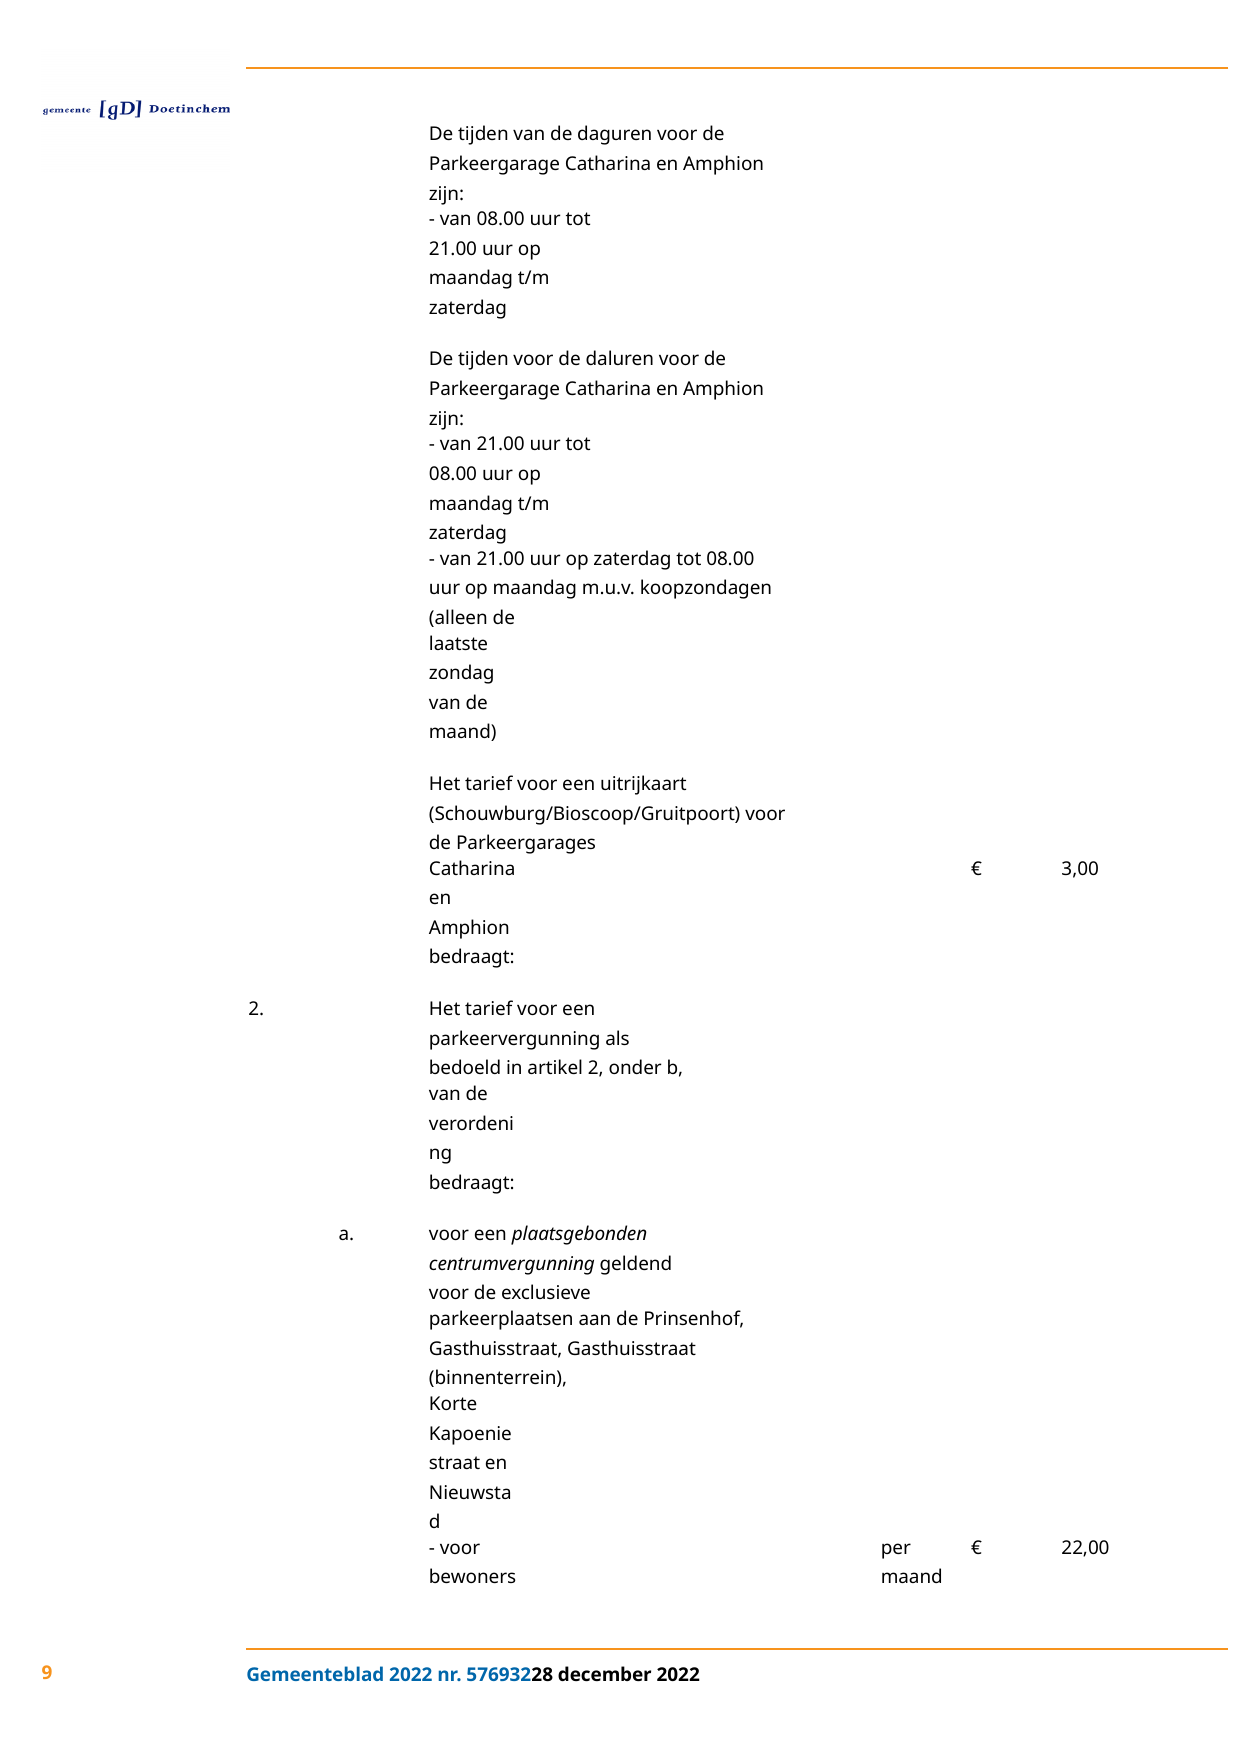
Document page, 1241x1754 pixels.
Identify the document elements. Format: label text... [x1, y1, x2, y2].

table_cell [338, 320, 429, 346]
table_cell - voor bewoners [429, 1534, 519, 1589]
table_cell [338, 95, 429, 121]
table_cell [700, 205, 790, 320]
table_cell van de verordening bedraagt: [429, 1080, 519, 1194]
table_cell [609, 1195, 700, 1220]
table_cell [609, 431, 700, 545]
table_cell [1061, 431, 1152, 545]
table_cell [790, 1305, 881, 1390]
table_cell [971, 770, 1061, 855]
table_cell [971, 545, 1061, 630]
table_cell De tijden van de daguren voor de Parkeergarage Catharina en Amphion zijn: [429, 121, 790, 205]
table_cell [790, 1080, 881, 1194]
table_cell [248, 855, 338, 969]
table_cell [971, 431, 1061, 545]
table_cell [609, 970, 700, 995]
table_cell [519, 855, 609, 969]
table_cell [971, 970, 1061, 995]
table_cell [519, 1080, 609, 1194]
table_cell [971, 1305, 1061, 1390]
table_cell [1061, 770, 1152, 855]
table_cell [790, 995, 881, 1080]
table_cell [248, 121, 338, 205]
table_cell [1061, 995, 1152, 1080]
table_cell [881, 630, 971, 744]
table_cell [881, 770, 971, 855]
table_cell laatste zondag van de maand) [429, 630, 519, 744]
table_cell [700, 630, 790, 744]
table_cell [338, 1195, 429, 1220]
table_cell [881, 855, 971, 969]
table_cell [971, 630, 1061, 744]
table_cell [248, 431, 338, 545]
table_cell [881, 545, 971, 630]
table_cell [248, 205, 338, 320]
table_cell [881, 1390, 971, 1534]
table_cell [971, 121, 1061, 205]
table_cell [790, 320, 881, 346]
table_cell 2. [248, 995, 338, 1080]
table_cell [248, 970, 338, 995]
table_cell [700, 1390, 790, 1534]
table_cell [519, 970, 609, 995]
table_cell - van 08.00 uur tot 21.00 uur op maandag t/m zaterdag [429, 205, 609, 320]
table_cell [248, 744, 338, 770]
table_cell [338, 431, 429, 545]
table_cell [248, 1534, 338, 1589]
table_cell [1061, 346, 1152, 431]
table_cell [971, 320, 1061, 346]
table_cell [338, 205, 429, 320]
table_cell [971, 744, 1061, 770]
table_cell [338, 770, 429, 855]
table_cell [609, 744, 700, 770]
table_cell [790, 431, 881, 545]
table_cell [609, 1080, 700, 1194]
table_cell [790, 1390, 881, 1534]
table_cell [971, 346, 1061, 431]
table_cell De tijden voor de daluren voor de Parkeergarage Catharina en Amphion zijn: [429, 346, 790, 431]
table_cell [971, 995, 1061, 1080]
table_cell € [971, 1534, 1061, 1589]
table_cell [700, 1195, 790, 1220]
table_cell [338, 1534, 429, 1589]
table_cell [338, 744, 429, 770]
table_cell [971, 1080, 1061, 1194]
table_cell 3,00 [1061, 855, 1152, 969]
table_cell Catharina en Amphion bedraagt: [429, 855, 519, 969]
table_cell [429, 320, 519, 346]
table_cell [881, 970, 971, 995]
table_cell [429, 1195, 519, 1220]
table_cell [248, 1080, 338, 1194]
table_cell [1061, 320, 1152, 346]
table_cell [881, 1305, 971, 1390]
table_cell [790, 1534, 881, 1589]
table_cell [881, 95, 971, 121]
table_cell [519, 1195, 609, 1220]
table_cell per maand [881, 1534, 971, 1589]
table_cell [609, 205, 700, 320]
table_cell [1061, 95, 1152, 121]
table_cell [700, 744, 790, 770]
table_cell [700, 995, 790, 1080]
table_cell [248, 770, 338, 855]
table_cell [429, 95, 519, 121]
table_cell [519, 1390, 609, 1534]
table_cell voor een plaatsgebonden centrumvergunning geldend voor de exclusieve [429, 1220, 700, 1305]
picture [41, 47, 231, 172]
table_cell [248, 1220, 338, 1305]
table_cell [248, 346, 338, 431]
table_cell Het tarief voor een parkeervergunning als bedoeld in artikel 2, onder b, [429, 995, 700, 1080]
table_cell a. [338, 1220, 429, 1305]
table_cell [519, 744, 609, 770]
table_cell [1061, 1305, 1152, 1390]
table_cell [971, 95, 1061, 121]
table_cell [700, 970, 790, 995]
table_cell [881, 1220, 971, 1305]
table_cell [1061, 630, 1152, 744]
table_cell [700, 431, 790, 545]
table_cell [790, 346, 881, 431]
table_cell [700, 320, 790, 346]
table_cell [1061, 744, 1152, 770]
table_cell [1061, 1220, 1152, 1305]
table_cell [609, 95, 700, 121]
table_cell [429, 970, 519, 995]
table_cell [790, 1220, 881, 1305]
table_cell [700, 1080, 790, 1194]
table_cell [429, 744, 519, 770]
table_cell [790, 205, 881, 320]
table_cell [881, 1080, 971, 1194]
table_cell [790, 970, 881, 995]
table_cell [338, 1390, 429, 1534]
table_cell [790, 1195, 881, 1220]
table_cell [700, 95, 790, 121]
table_cell [1061, 1195, 1152, 1220]
table_cell [881, 1195, 971, 1220]
table_cell Het tarief voor een uitrijkaart (Schouwburg/Bioscoop/Gruitpoort) voor de Parkeergarages [429, 770, 790, 855]
table_cell parkeerplaatsen aan de Prinsenhof, Gasthuisstraat, Gasthuisstraat (binnenterrein), [429, 1305, 790, 1390]
table_cell - van 21.00 uur op zaterdag tot 08.00 uur op maandag m.u.v. koopzondagen (alleen de [429, 545, 790, 630]
table_cell [971, 1390, 1061, 1534]
table_cell [881, 995, 971, 1080]
table_cell [338, 1305, 429, 1390]
table_cell [790, 630, 881, 744]
table_cell Korte Kapoeniestraat en Nieuwstad [429, 1390, 519, 1534]
table_cell [790, 545, 881, 630]
table_cell [609, 630, 700, 744]
table_cell [338, 630, 429, 744]
table_cell [700, 1534, 790, 1589]
table_cell [609, 1534, 700, 1589]
table_cell [790, 121, 881, 205]
table_cell [790, 855, 881, 969]
table_cell [338, 970, 429, 995]
table_cell [1061, 205, 1152, 320]
table_cell [881, 121, 971, 205]
table_cell [1061, 1080, 1152, 1194]
table_cell [700, 855, 790, 969]
table_cell [881, 431, 971, 545]
table_cell [1061, 121, 1152, 205]
table_cell [971, 205, 1061, 320]
table_cell [881, 320, 971, 346]
table_cell 22,00 [1061, 1534, 1152, 1589]
table_cell [338, 121, 429, 205]
table_cell [248, 1390, 338, 1534]
table_cell [790, 744, 881, 770]
table_cell [519, 320, 609, 346]
table_cell [609, 1390, 700, 1534]
table_cell [971, 1195, 1061, 1220]
table_cell [519, 1534, 609, 1589]
table_cell [609, 320, 700, 346]
table_cell [881, 346, 971, 431]
table_cell [971, 1220, 1061, 1305]
table_cell [248, 630, 338, 744]
table_cell € [971, 855, 1061, 969]
table_cell [338, 1080, 429, 1194]
table_cell [338, 855, 429, 969]
table_cell [248, 1195, 338, 1220]
table_cell [248, 1305, 338, 1390]
table_cell [338, 545, 429, 630]
table_cell [609, 855, 700, 969]
table_cell [790, 770, 881, 855]
table_cell [1061, 1390, 1152, 1534]
table_cell [519, 95, 609, 121]
table_cell [1061, 545, 1152, 630]
table_cell [700, 1220, 790, 1305]
table_cell [248, 545, 338, 630]
table_cell - van 21.00 uur tot 08.00 uur op maandag t/m zaterdag [429, 431, 609, 545]
table_cell [881, 205, 971, 320]
table_cell [248, 95, 338, 121]
table_cell [338, 995, 429, 1080]
table_cell [790, 95, 881, 121]
table_cell [248, 320, 338, 346]
table_cell [338, 346, 429, 431]
table_cell [519, 630, 609, 744]
table_cell [881, 744, 971, 770]
table_cell [1061, 970, 1152, 995]
